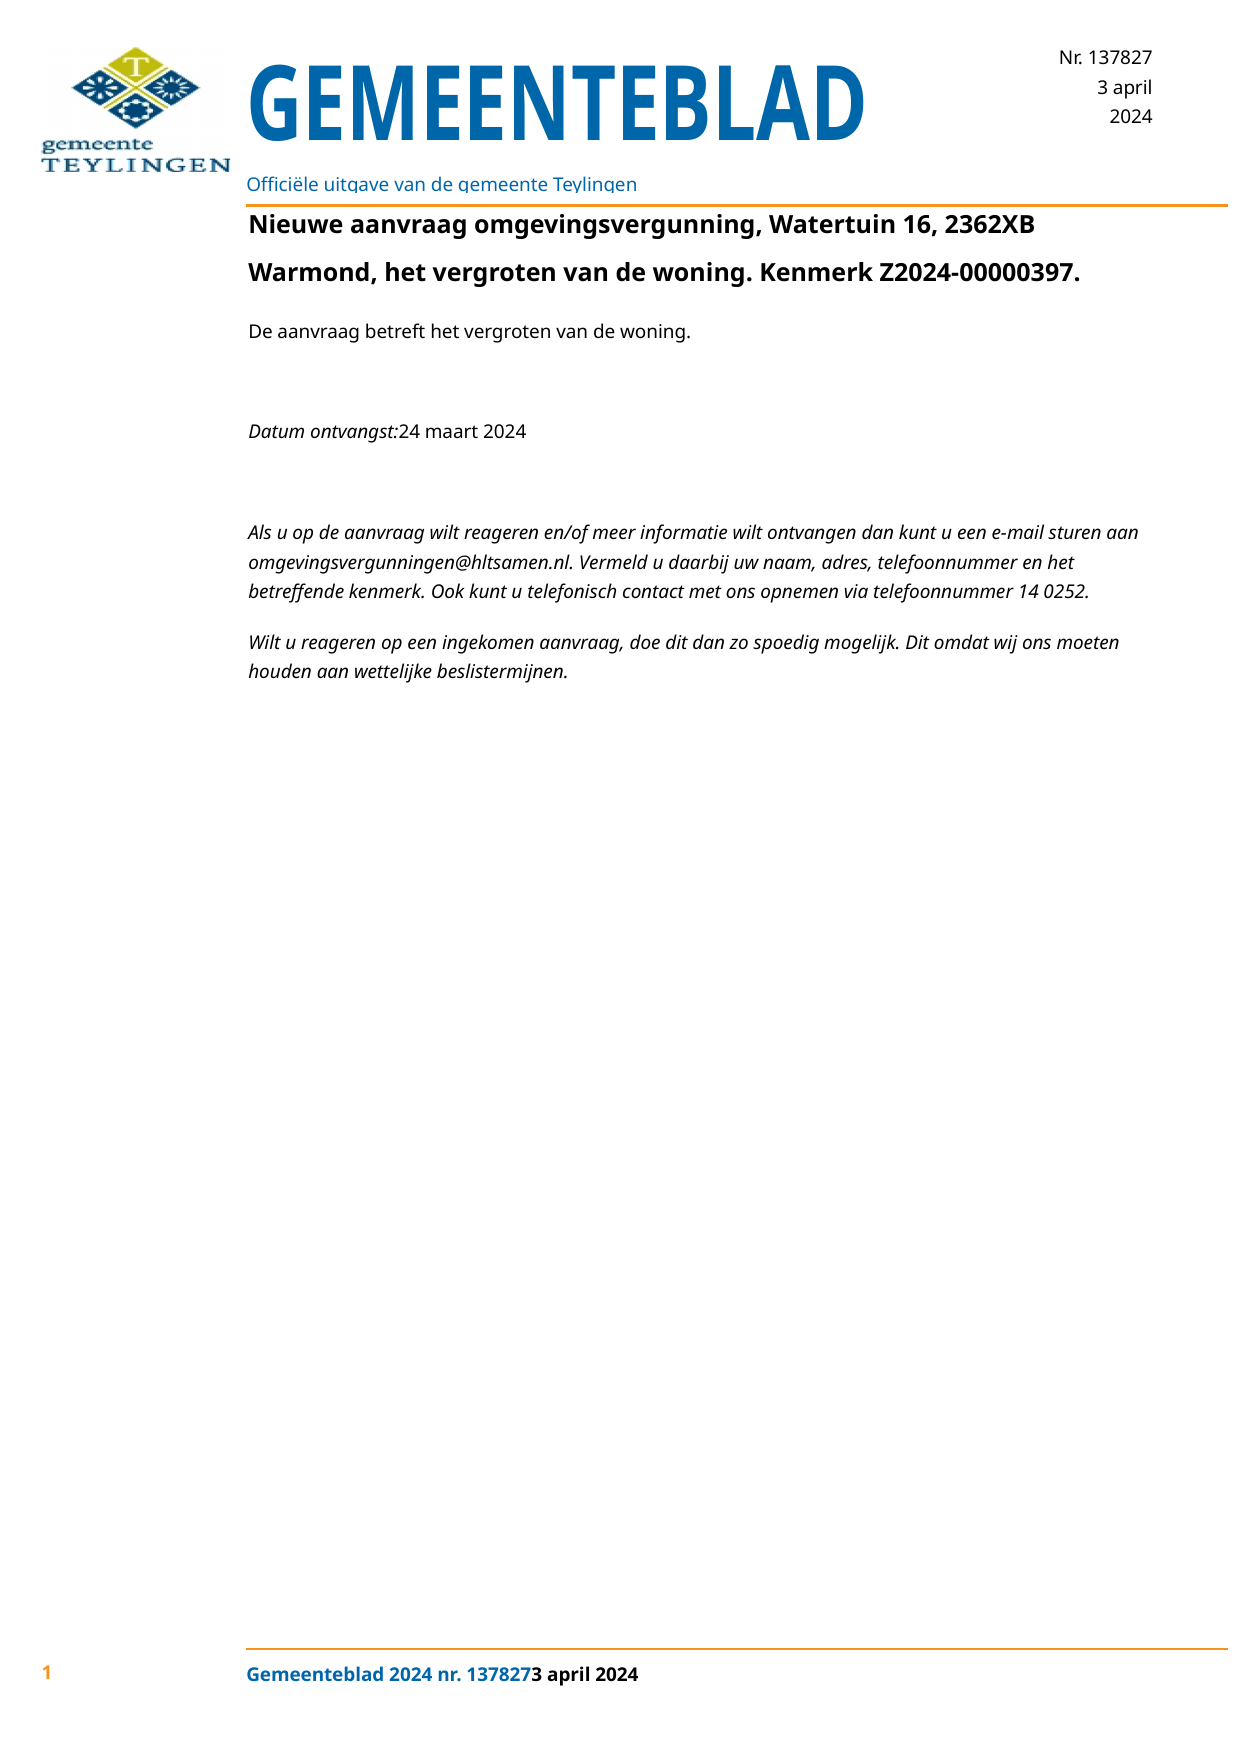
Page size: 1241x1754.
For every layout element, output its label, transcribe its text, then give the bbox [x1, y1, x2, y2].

text Als u op de aanvraag wilt reageren en/of meer informatie wilt ontvangen dan kunt u een e-mail sturen aan omgevingsvergunningen@hltsamen.nl. Vermeld u daarbij uw naam, adres, telefoonnummer en het betreffende kenmerk. Ook kunt u telefonisch contact met ons opnemen via telefoonnummer 14 0252. [248, 519, 1152, 604]
picture [41, 47, 231, 172]
text De aanvraag betreft het vergroten van de woning. [248, 318, 1152, 344]
text Datum ontvangst:24 maart 2024 [248, 419, 1152, 444]
text Nieuwe aanvraag omgevingsvergunning, Watertuin 16, 2362XB Warmond, het vergroten van de woning. Kenmerk Z2024-00000397. [248, 207, 1152, 288]
text Wilt u reageren op een ingekomen aanvraag, doe dit dan zo spoedig mogelijk. Dit omdat wij ons moeten houden aan wettelijke beslistermijnen. [248, 629, 1152, 684]
